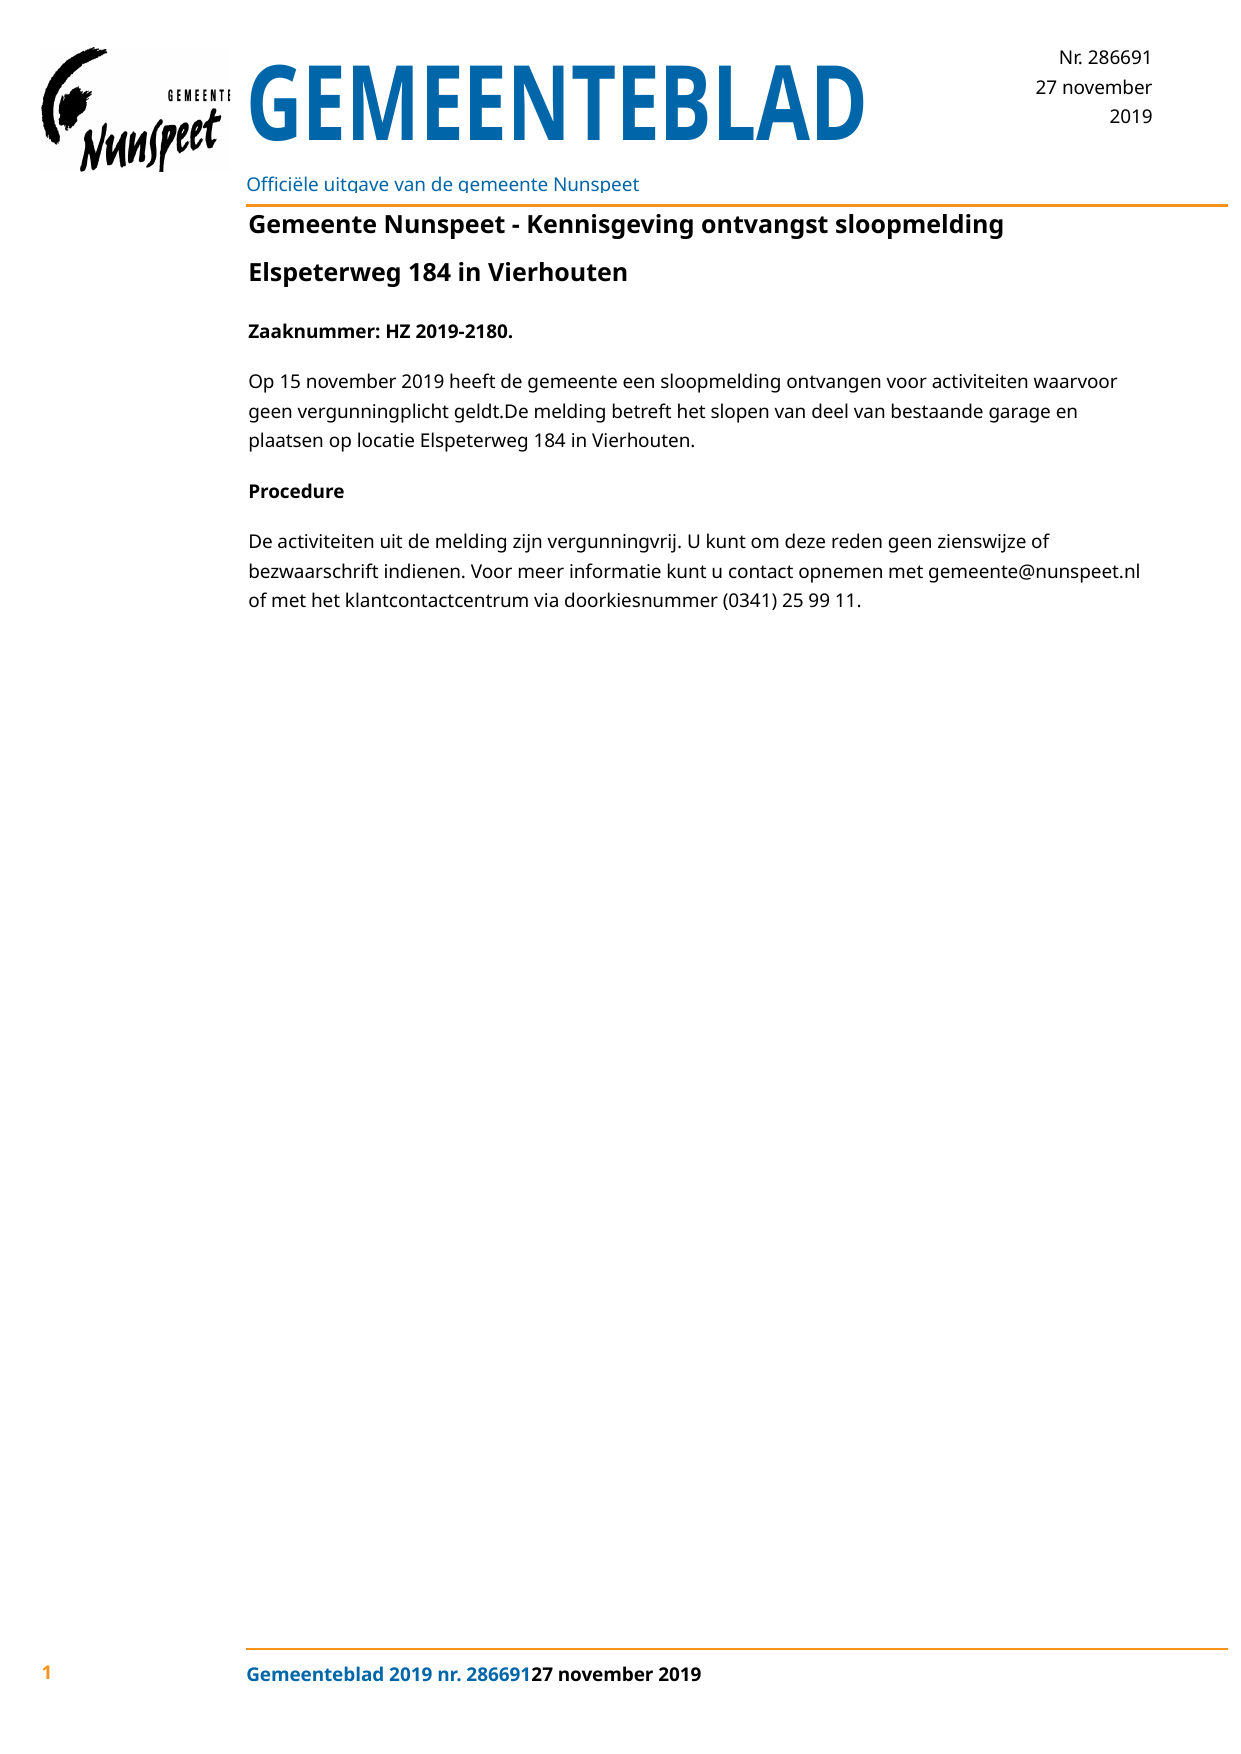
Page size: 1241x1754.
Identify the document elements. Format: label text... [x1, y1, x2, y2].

text Op 15 november 2019 heeft de gemeente een sloopmelding ontvangen voor activiteiten waarvoor geen vergunningplicht geldt.De melding betreft het slopen van deel van bestaande garage en plaatsen op locatie Elspeterweg 184 in Vierhouten. [248, 368, 1152, 453]
text De activiteiten uit de melding zijn vergunningvrij. U kunt om deze reden geen zienswijze of bezwaarschrift indienen. Voor meer informatie kunt u contact opnemen met gemeente@nunspeet.nl of met het klantcontactcentrum via doorkiesnummer (0341) 25 99 11. [248, 528, 1152, 613]
text Zaaknummer: HZ 2019-2180. [248, 318, 1152, 344]
text Gemeente Nunspeet - Kennisgeving ontvangst sloopmelding Elspeterweg 184 in Vierhouten [248, 207, 1152, 288]
picture [41, 47, 231, 172]
text Procedure [248, 478, 1152, 504]
